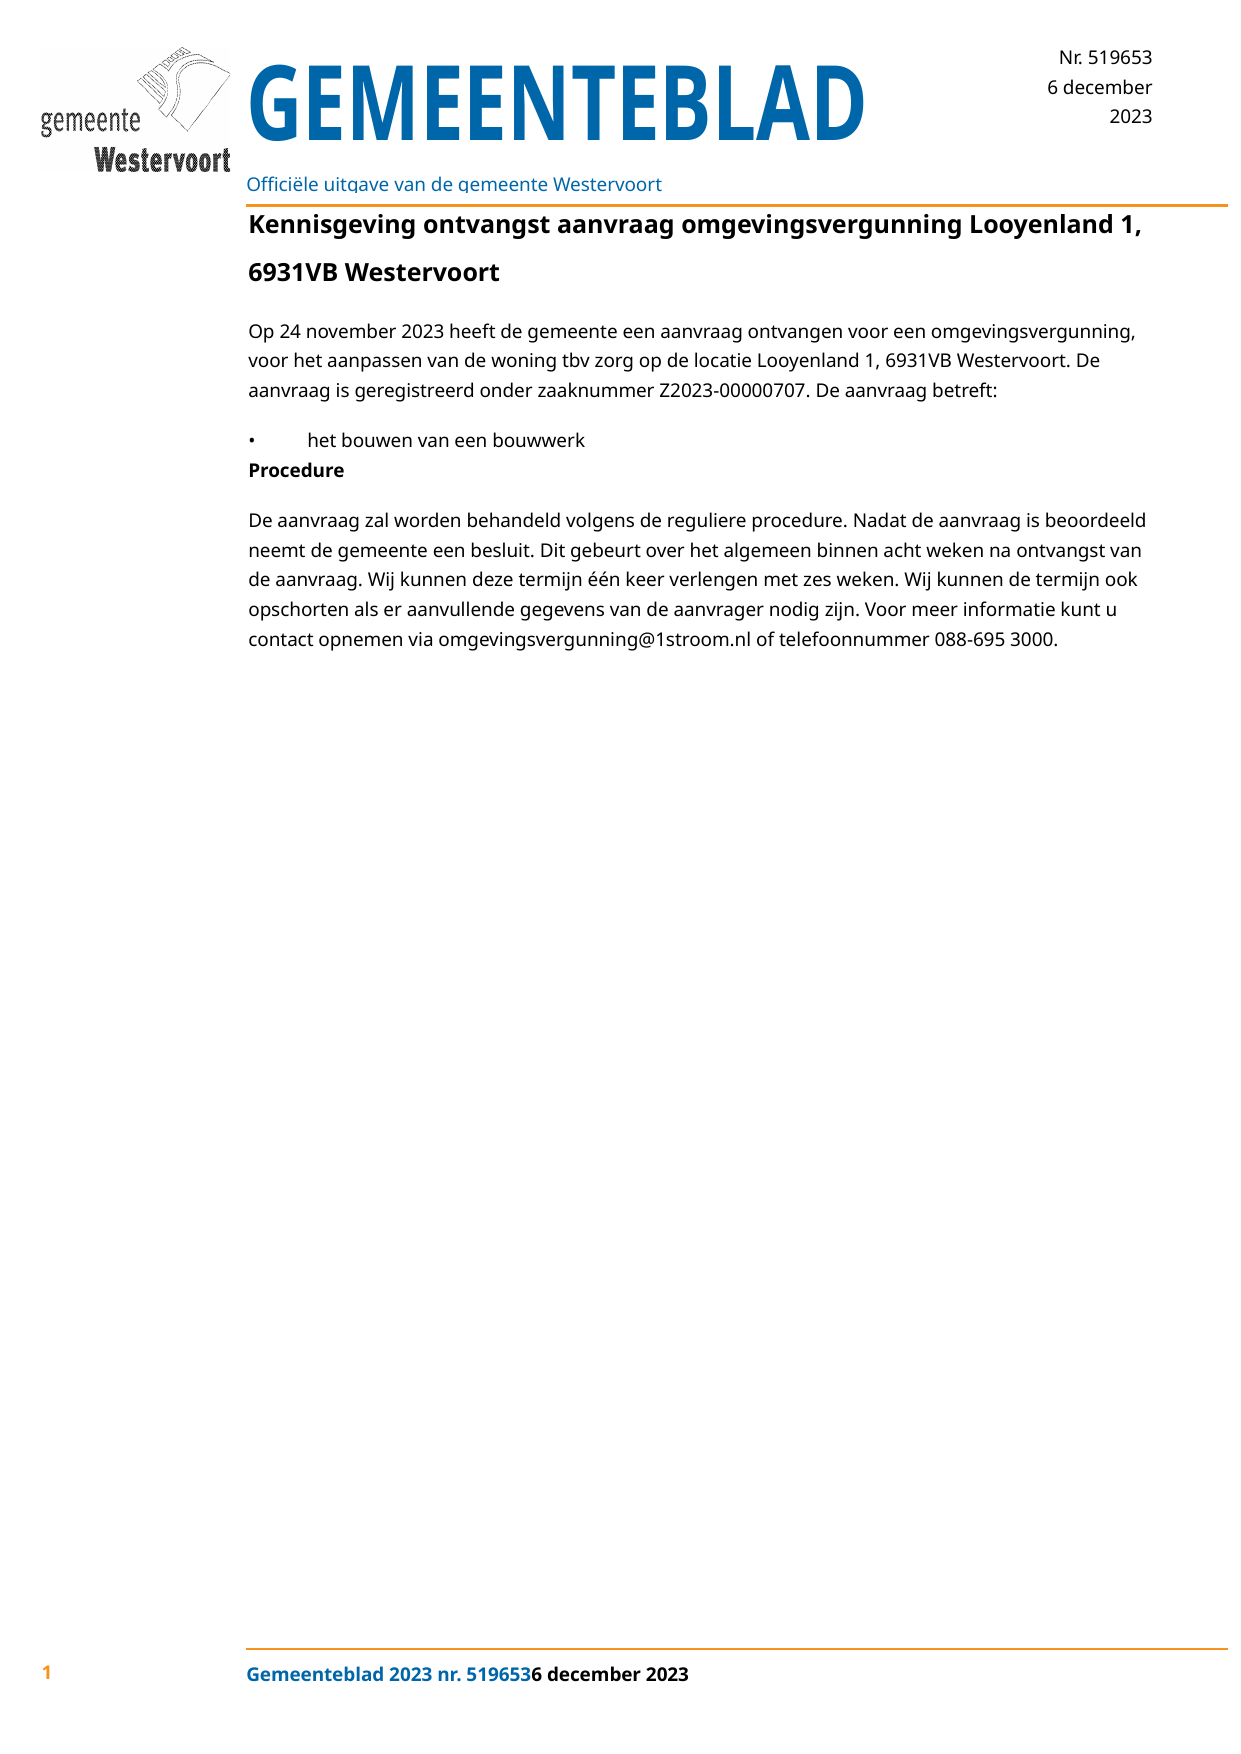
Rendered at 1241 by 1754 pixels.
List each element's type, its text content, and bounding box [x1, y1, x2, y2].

list het bouwen van een bouwwerk [248, 427, 1152, 453]
text De aanvraag zal worden behandeld volgens de reguliere procedure. Nadat de aanvraag is beoordeeld neemt de gemeente een besluit. Dit gebeurt over het algemeen binnen acht weken na ontvangst van de aanvraag. Wij kunnen deze termijn één keer verlengen met zes weken. Wij kunnen de termijn ook opschorten als er aanvullende gegevens van de aanvrager nodig zijn. Voor meer informatie kunt u contact opnemen via omgevingsvergunning@1stroom.nl of telefoonnummer 088-695 3000. [248, 507, 1152, 652]
picture [41, 47, 231, 172]
text Kennisgeving ontvangst aanvraag omgevingsvergunning Looyenland 1, 6931VB Westervoort [248, 207, 1152, 288]
text Procedure [248, 457, 1152, 483]
text Op 24 november 2023 heeft de gemeente een aanvraag ontvangen voor een omgevingsvergunning, voor het aanpassen van de woning tbv zorg op de locatie Looyenland 1, 6931VB Westervoort. De aanvraag is geregistreerd onder zaaknummer Z2023-00000707. De aanvraag betreft: [248, 318, 1152, 403]
